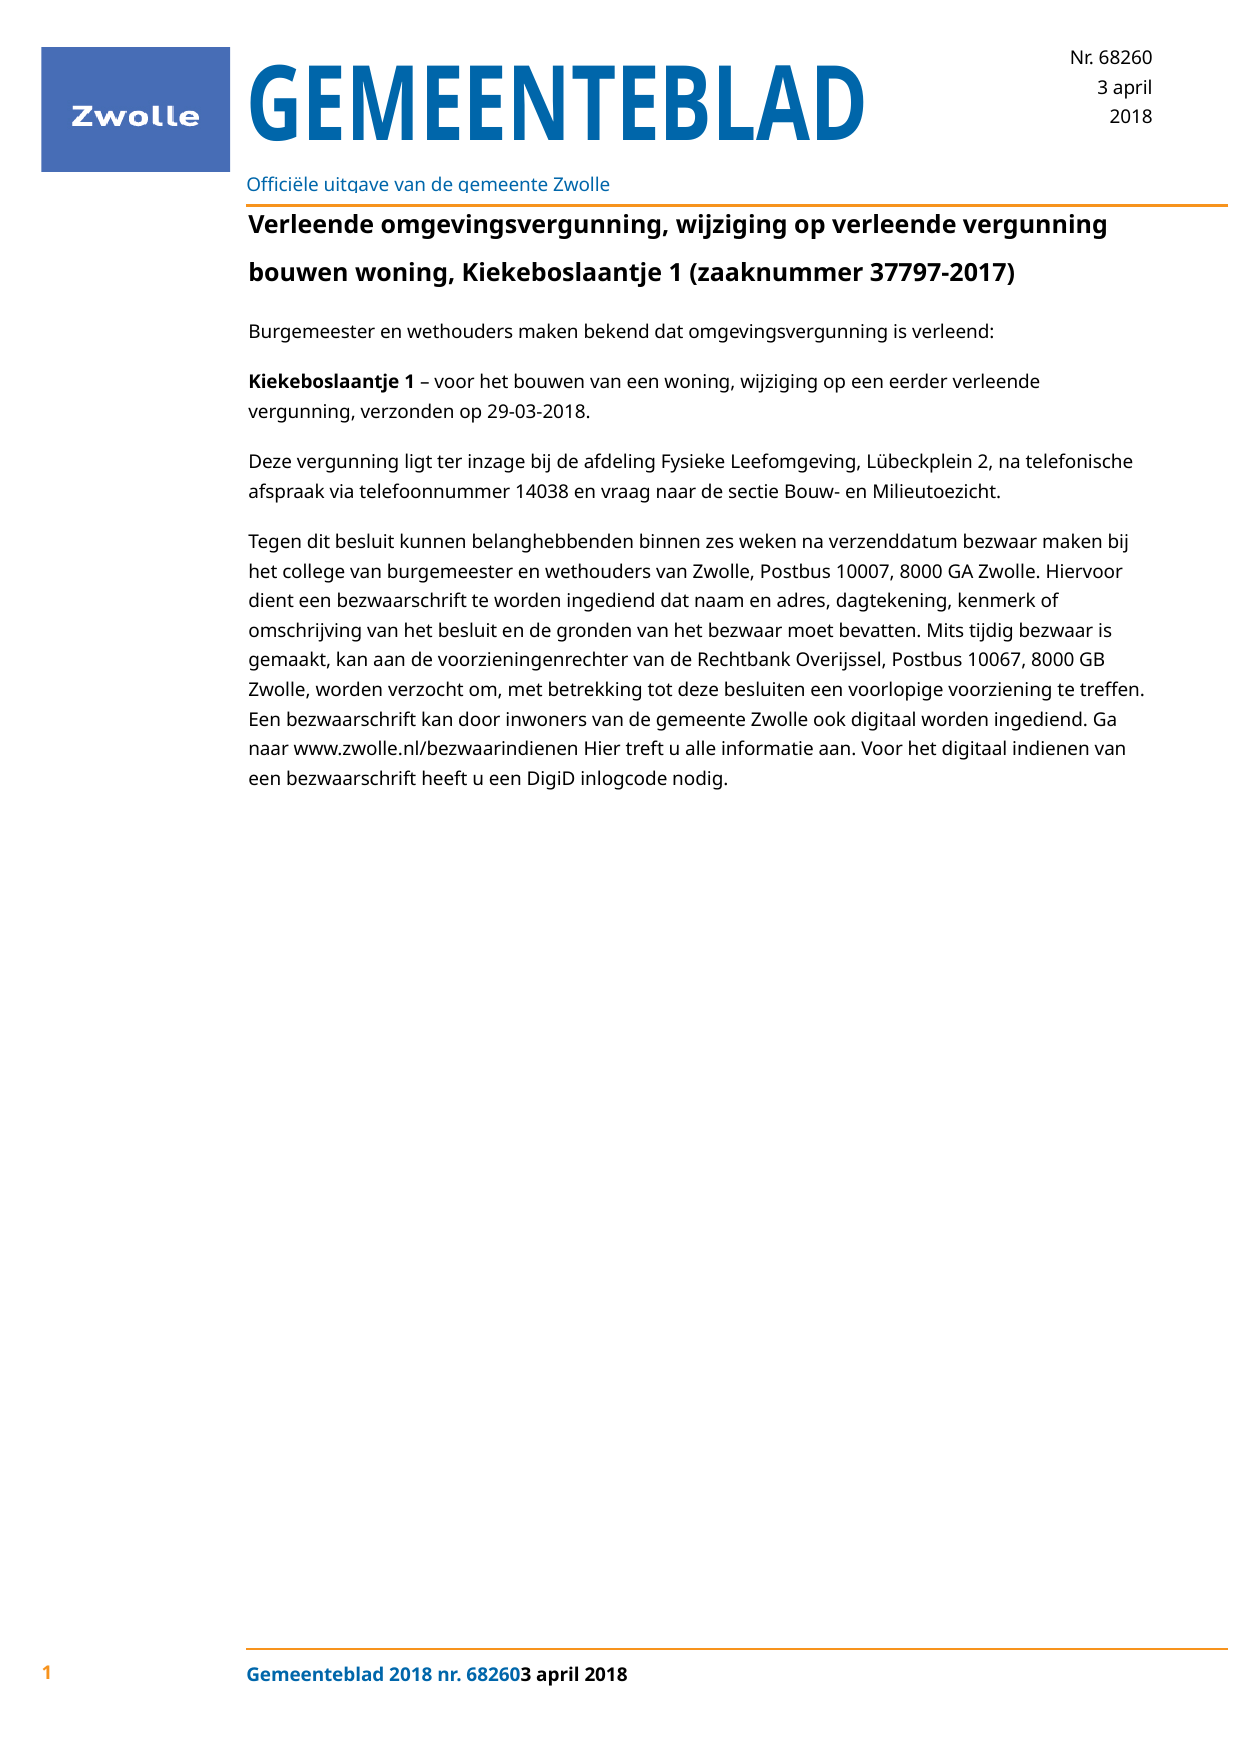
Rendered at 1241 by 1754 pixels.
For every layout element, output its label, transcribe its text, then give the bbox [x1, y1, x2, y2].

text Verleende omgevingsvergunning, wijziging op verleende vergunning bouwen woning, Kiekeboslaantje 1 (zaaknummer 37797-2017) [248, 207, 1152, 288]
text Kiekeboslaantje 1 – voor het bouwen van een woning, wijziging op een eerder verleende vergunning, verzonden op 29-03-2018. [248, 368, 1152, 424]
text Burgemeester en wethouders maken bekend dat omgevingsvergunning is verleend: [248, 318, 1152, 344]
text Deze vergunning ligt ter inzage bij de afdeling Fysieke Leefomgeving, Lübeckplein 2, na telefonische afspraak via telefoonnummer 14038 en vraag naar de sectie Bouw- en Milieutoezicht. [248, 448, 1152, 504]
picture [41, 47, 231, 172]
text Tegen dit besluit kunnen belanghebbenden binnen zes weken na verzenddatum bezwaar maken bij het college van burgemeester en wethouders van Zwolle, Postbus 10007, 8000 GA Zwolle. Hiervoor dient een bezwaarschrift te worden ingediend dat naam en adres, dagtekening, kenmerk of omschrijving van het besluit en de gronden van het bezwaar moet bevatten. Mits tijdig bezwaar is gemaakt, kan aan de voorzieningenrechter van de Rechtbank Overijssel, Postbus 10067, 8000 GB Zwolle, worden verzocht om, met betrekking tot deze besluiten een voorlopige voorziening te treffen. Een bezwaarschrift kan door inwoners van de gemeente Zwolle ook digitaal worden ingediend. Ga naar www.zwolle.nl/bezwaarindienen Hier treft u alle informatie aan. Voor het digitaal indienen van een bezwaarschrift heeft u een DigiD inlogcode nodig. [248, 528, 1152, 791]
